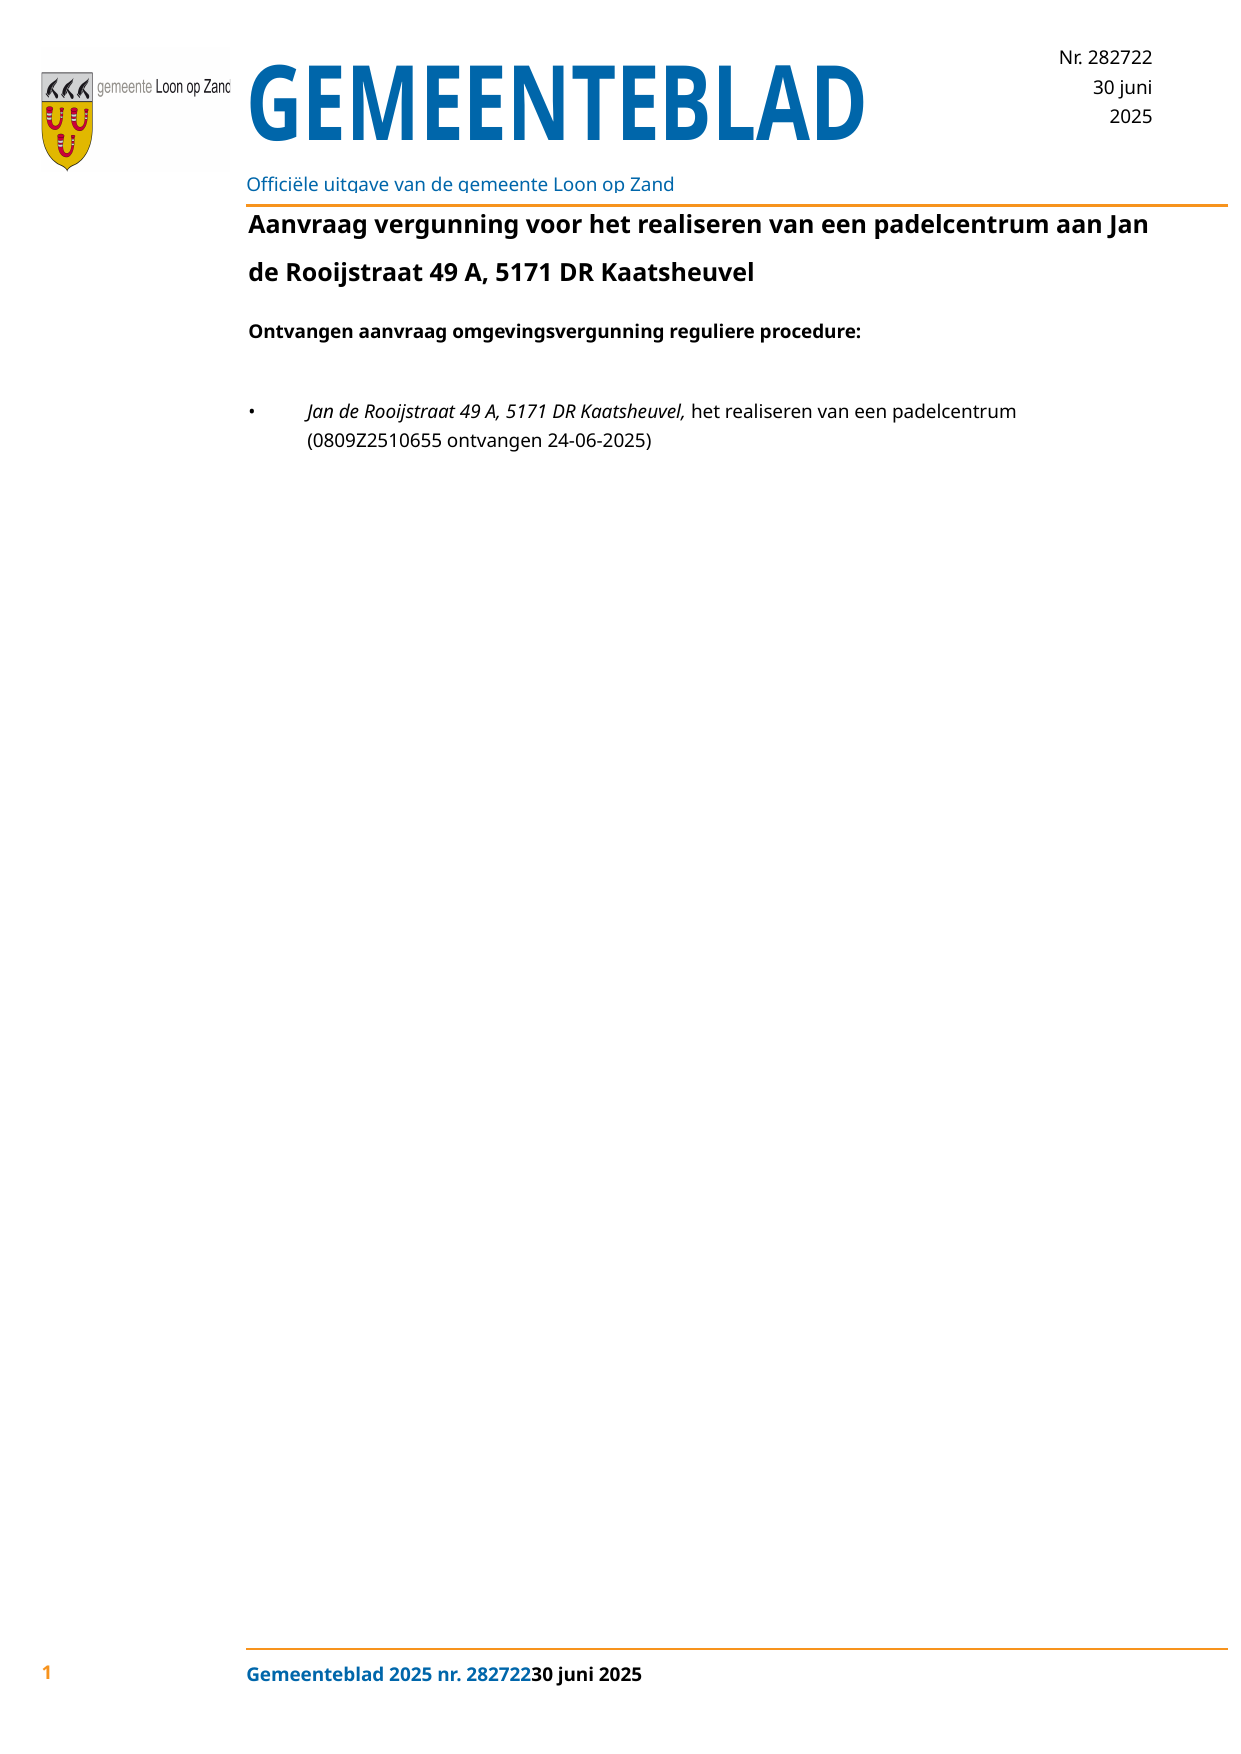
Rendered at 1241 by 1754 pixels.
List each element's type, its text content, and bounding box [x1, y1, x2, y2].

picture [41, 47, 231, 172]
text Aanvraag vergunning voor het realiseren van een padelcentrum aan Jan de Rooijstraat 49 A, 5171 DR Kaatsheuvel [248, 207, 1152, 288]
list Jan de Rooijstraat 49 A, 5171 DR Kaatsheuvel, het realiseren van een padelcentrum (0809Z2510655 ontvangen 24-06-2025) [248, 398, 1152, 453]
text Ontvangen aanvraag omgevingsvergunning reguliere procedure: [248, 318, 1152, 344]
